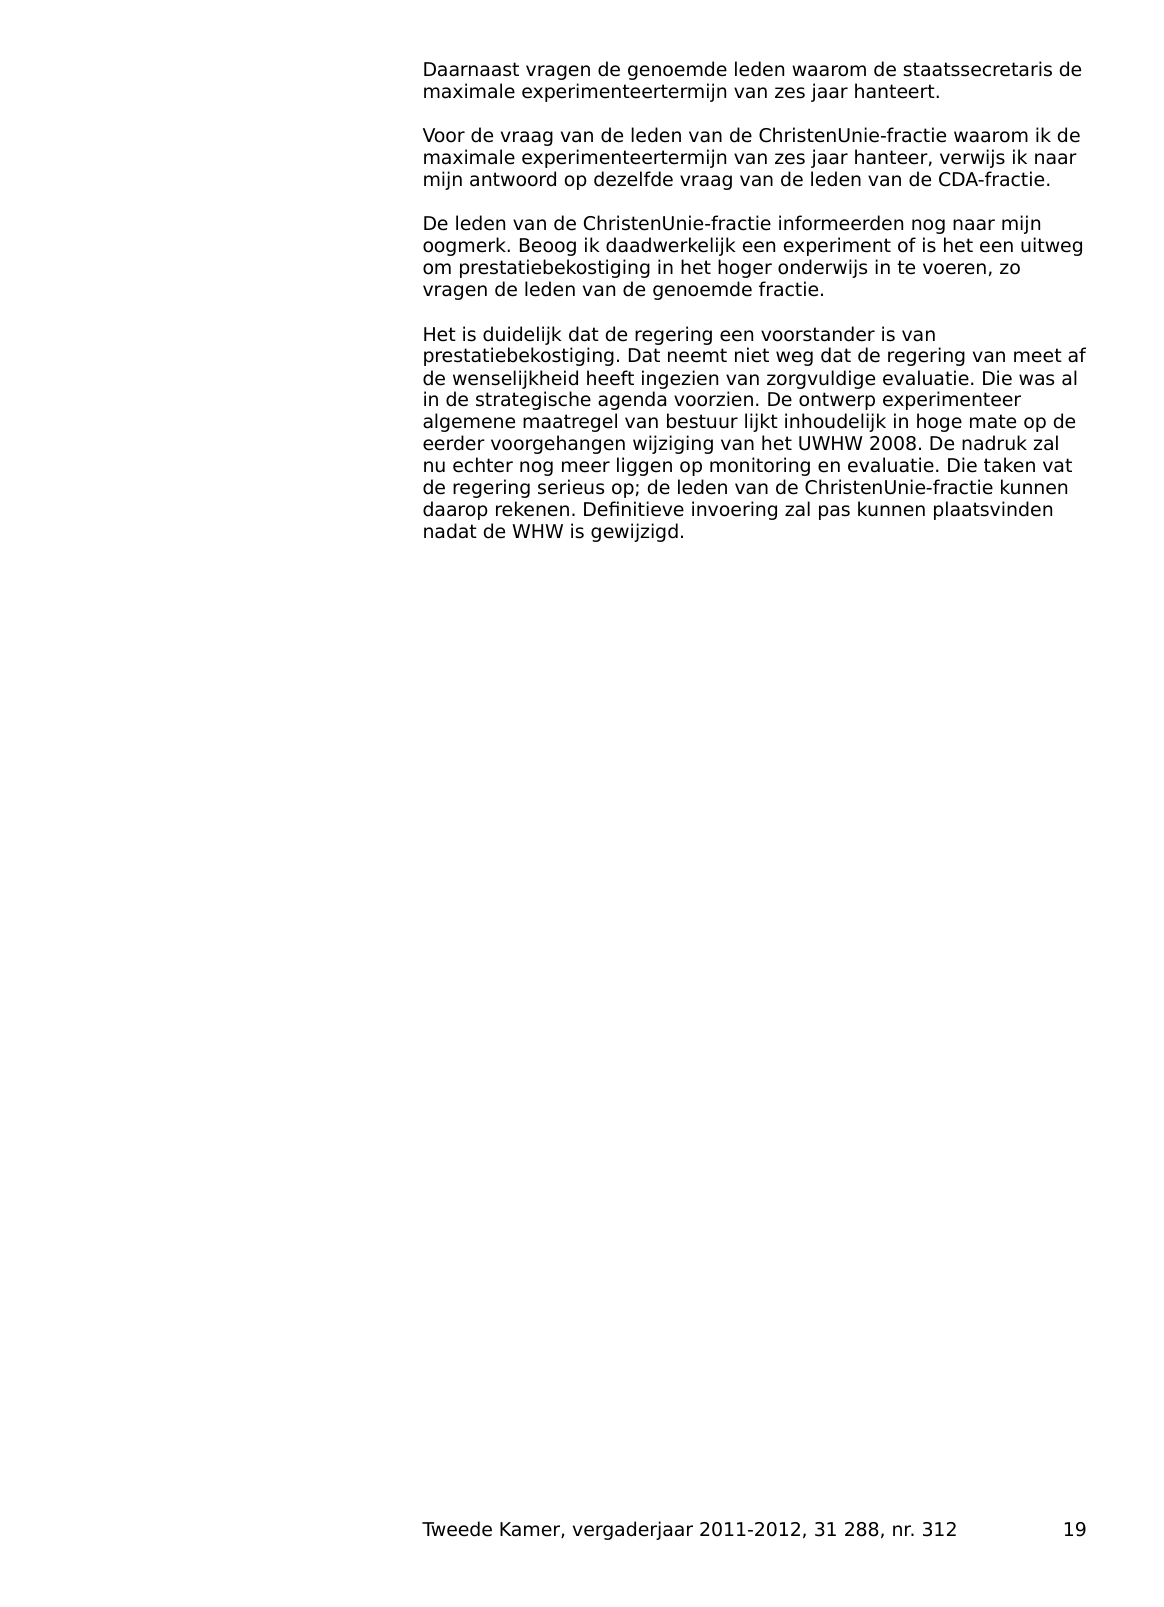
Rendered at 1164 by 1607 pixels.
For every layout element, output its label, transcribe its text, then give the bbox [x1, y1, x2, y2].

text Daarnaast vragen de genoemde leden waarom de staatssecretaris de maximale experimenteertermijn van zes jaar hanteert. [422, 59, 1087, 103]
text Voor de vraag van de leden van de ChristenUnie-fractie waarom ik de maximale experimenteertermijn van zes jaar hanteer, verwijs ik naar mijn antwoord op dezelfde vraag van de leden van de CDA-fractie. [422, 125, 1087, 191]
text Het is duidelijk dat de regering een voorstander is van prestatiebekostiging. Dat neemt niet weg dat de regering van meet af de wenselijkheid heeft ingezien van zorgvuldige evaluatie. Die was al in de strategische agenda voorzien. De ontwerp experimenteer algemene maatregel van bestuur lijkt inhoudelijk in hoge mate op de eerder voorgehangen wijziging van het UWHW 2008. De nadruk zal nu echter nog meer liggen op monitoring en evaluatie. Die taken vat de regering serieus op; de leden van de ChristenUnie-fractie kunnen daarop rekenen. Definitieve invoering zal pas kunnen plaatsvinden nadat de WHW is gewijzigd. [422, 323, 1087, 543]
text De leden van de ChristenUnie-fractie informeerden nog naar mijn oogmerk. Beoog ik daadwerkelijk een experiment of is het een uitweg om prestatiebekostiging in het hoger onderwijs in te voeren, zo vragen de leden van de genoemde fractie. [422, 213, 1087, 301]
